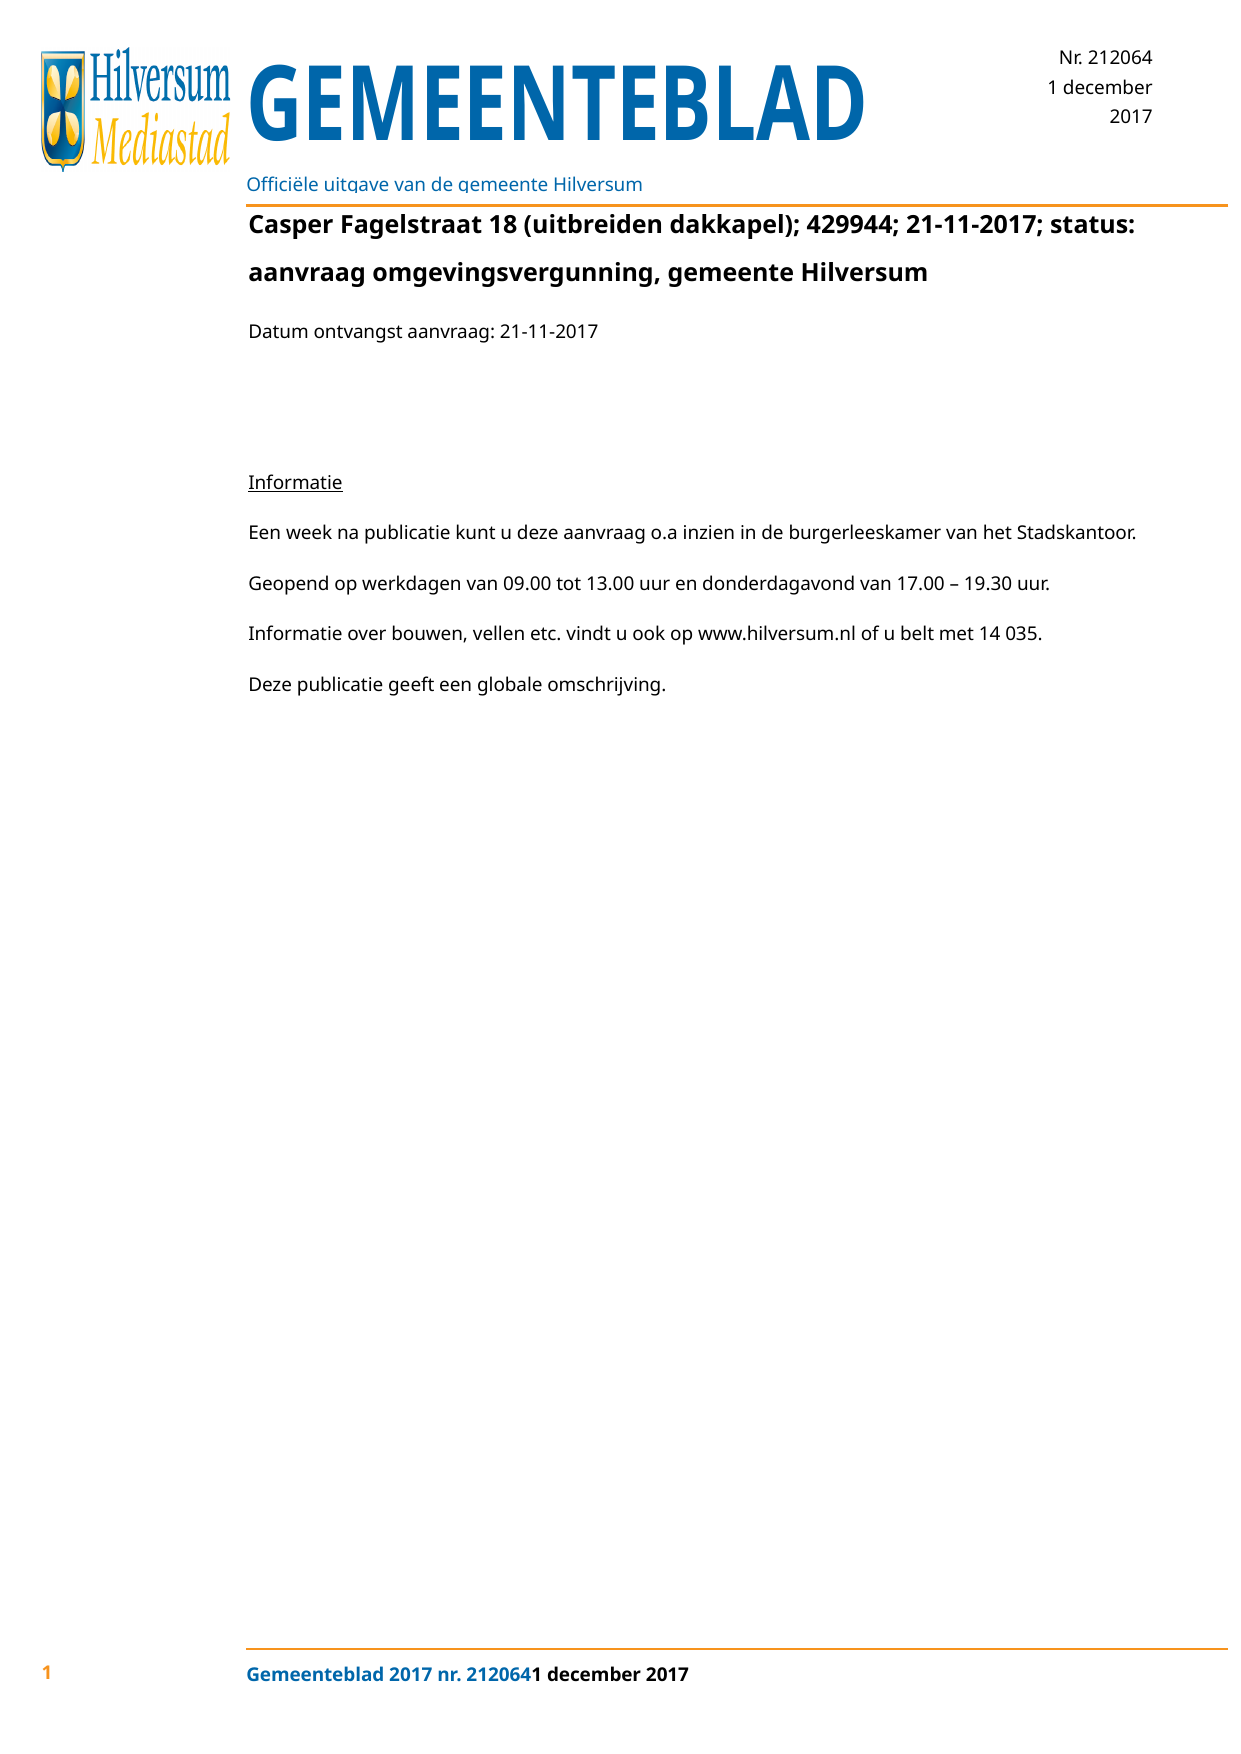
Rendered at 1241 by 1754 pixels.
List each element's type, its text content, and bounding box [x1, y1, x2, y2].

text Casper Fagelstraat 18 (uitbreiden dakkapel); 429944; 21-11-2017; status: aanvraag omgevingsvergunning, gemeente Hilversum [248, 207, 1152, 288]
text Informatie over bouwen, vellen etc. vindt u ook op www.hilversum.nl of u belt met 14 035. [248, 620, 1152, 646]
text Deze publicatie geeft een globale omschrijving. [248, 671, 1152, 697]
text Een week na publicatie kunt u deze aanvraag o.a inzien in de burgerleeskamer van het Stadskantoor. [248, 519, 1152, 545]
picture [41, 47, 231, 172]
text Datum ontvangst aanvraag: 21-11-2017 [248, 318, 1152, 344]
text Geopend op werkdagen van 09.00 tot 13.00 uur en donderdagavond van 17.00 – 19.30 uur. [248, 570, 1152, 596]
text Informatie [248, 469, 1152, 495]
